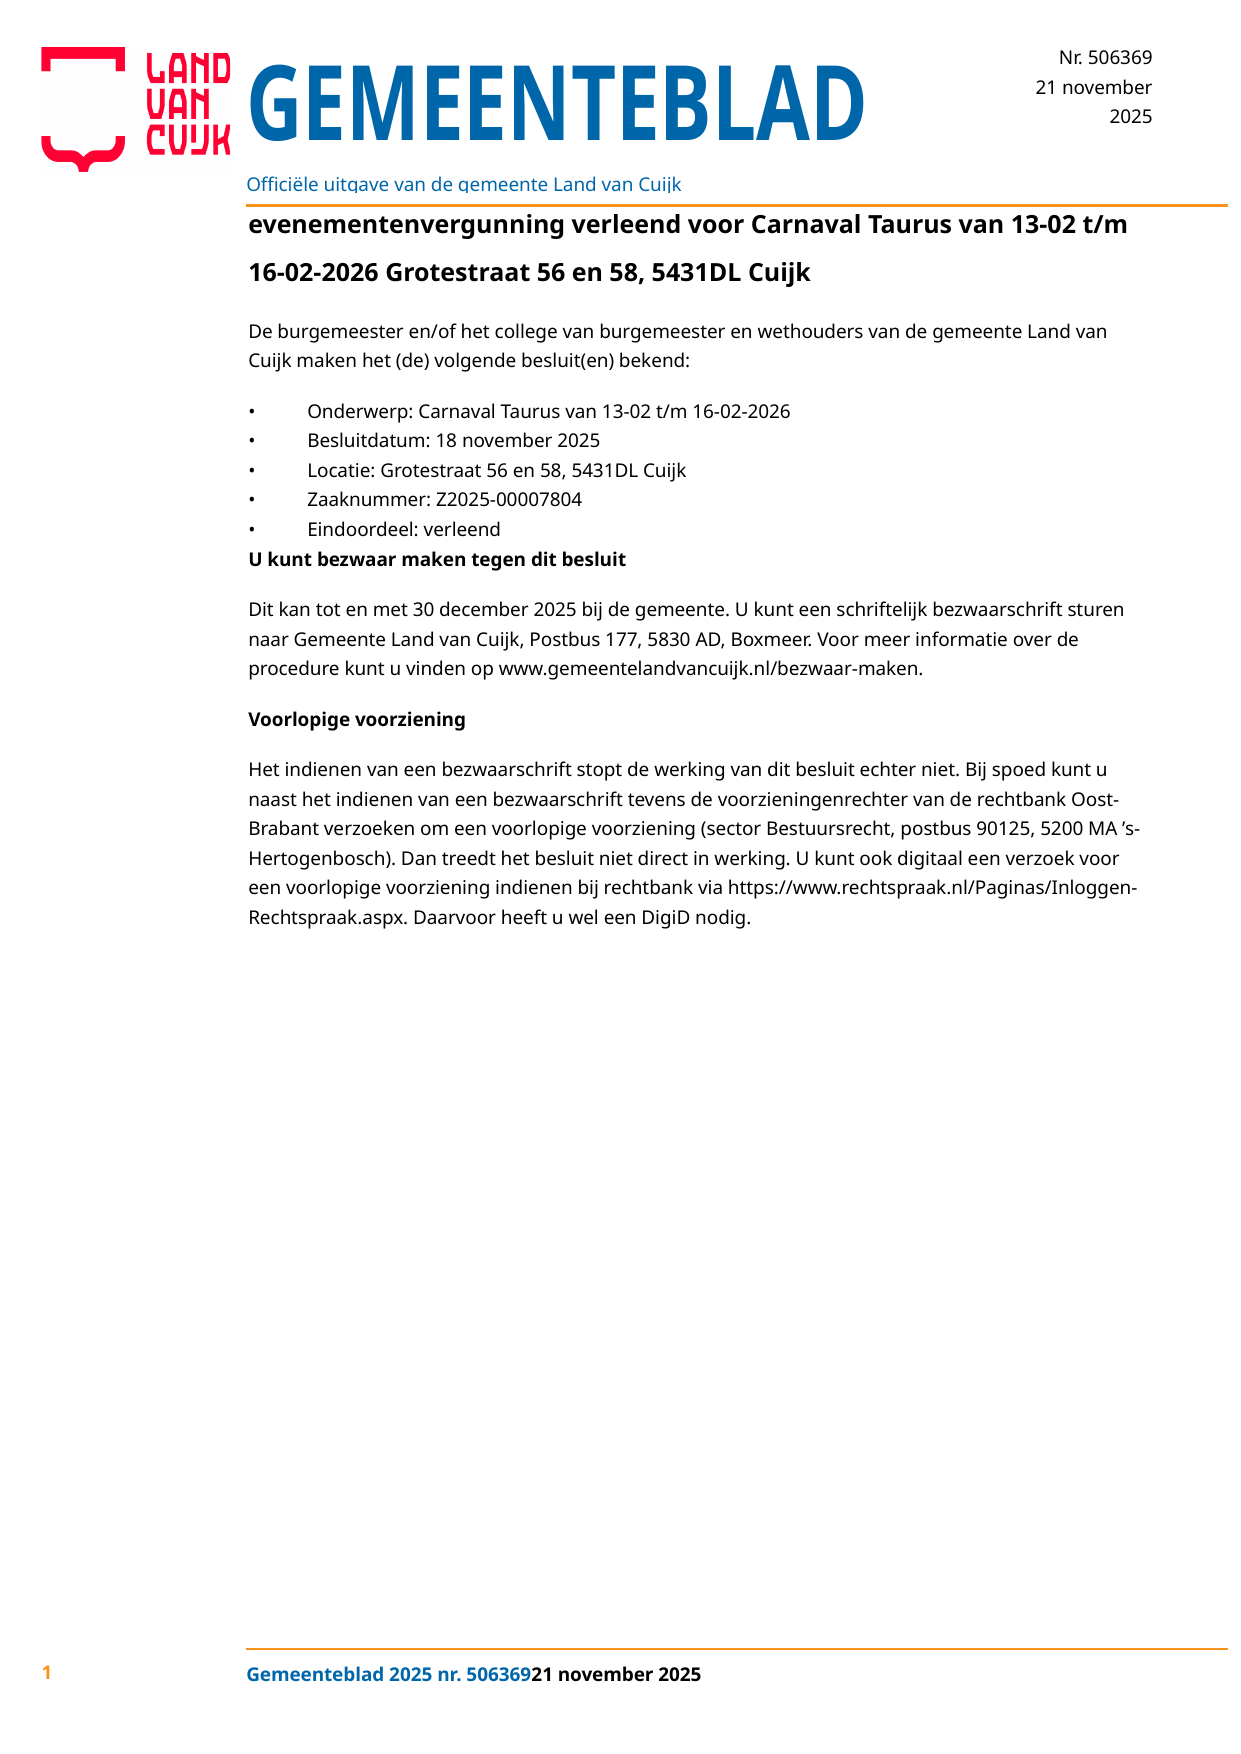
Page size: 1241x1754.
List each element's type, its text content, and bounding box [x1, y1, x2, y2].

list Onderwerp: Carnaval Taurus van 13-02 t/m 16-02-2026 [248, 398, 1152, 424]
text evenementenvergunning verleend voor Carnaval Taurus van 13-02 t/m 16-02-2026 Grotestraat 56 en 58, 5431DL Cuijk [248, 207, 1152, 288]
text Voorlopige voorziening [248, 706, 1152, 732]
text Het indienen van een bezwaarschrift stopt de werking van dit besluit echter niet. Bij spoed kunt u naast het indienen van een bezwaarschrift tevens de voorzieningenrechter van de rechtbank Oost-Brabant verzoeken om een voorlopige voorziening (sector Bestuursrecht, postbus 90125, 5200 MA ’s-Hertogenbosch). Dan treedt het besluit niet direct in werking. U kunt ook digitaal een verzoek voor een voorlopige voorziening indienen bij rechtbank via https://www.rechtspraak.nl/Paginas/Inloggen-Rechtspraak.aspx. Daarvoor heeft u wel een DigiD nodig. [248, 756, 1152, 930]
text De burgemeester en/of het college van burgemeester en wethouders van de gemeente Land van Cuijk maken het (de) volgende besluit(en) bekend: [248, 318, 1152, 373]
list Eindoordeel: verleend [248, 516, 1152, 542]
list Zaaknummer: Z2025-00007804 [248, 487, 1152, 512]
text Dit kan tot en met 30 december 2025 bij de gemeente. U kunt een schriftelijk bezwaarschrift sturen naar Gemeente Land van Cuijk, Postbus 177, 5830 AD, Boxmeer. Voor meer informatie over de procedure kunt u vinden op www.gemeentelandvancuijk.nl/bezwaar-maken. [248, 596, 1152, 681]
list Locatie: Grotestraat 56 en 58, 5431DL Cuijk [248, 457, 1152, 483]
picture [41, 47, 231, 172]
list Besluitdatum: 18 november 2025 [248, 427, 1152, 453]
text U kunt bezwaar maken tegen dit besluit [248, 546, 1152, 572]
